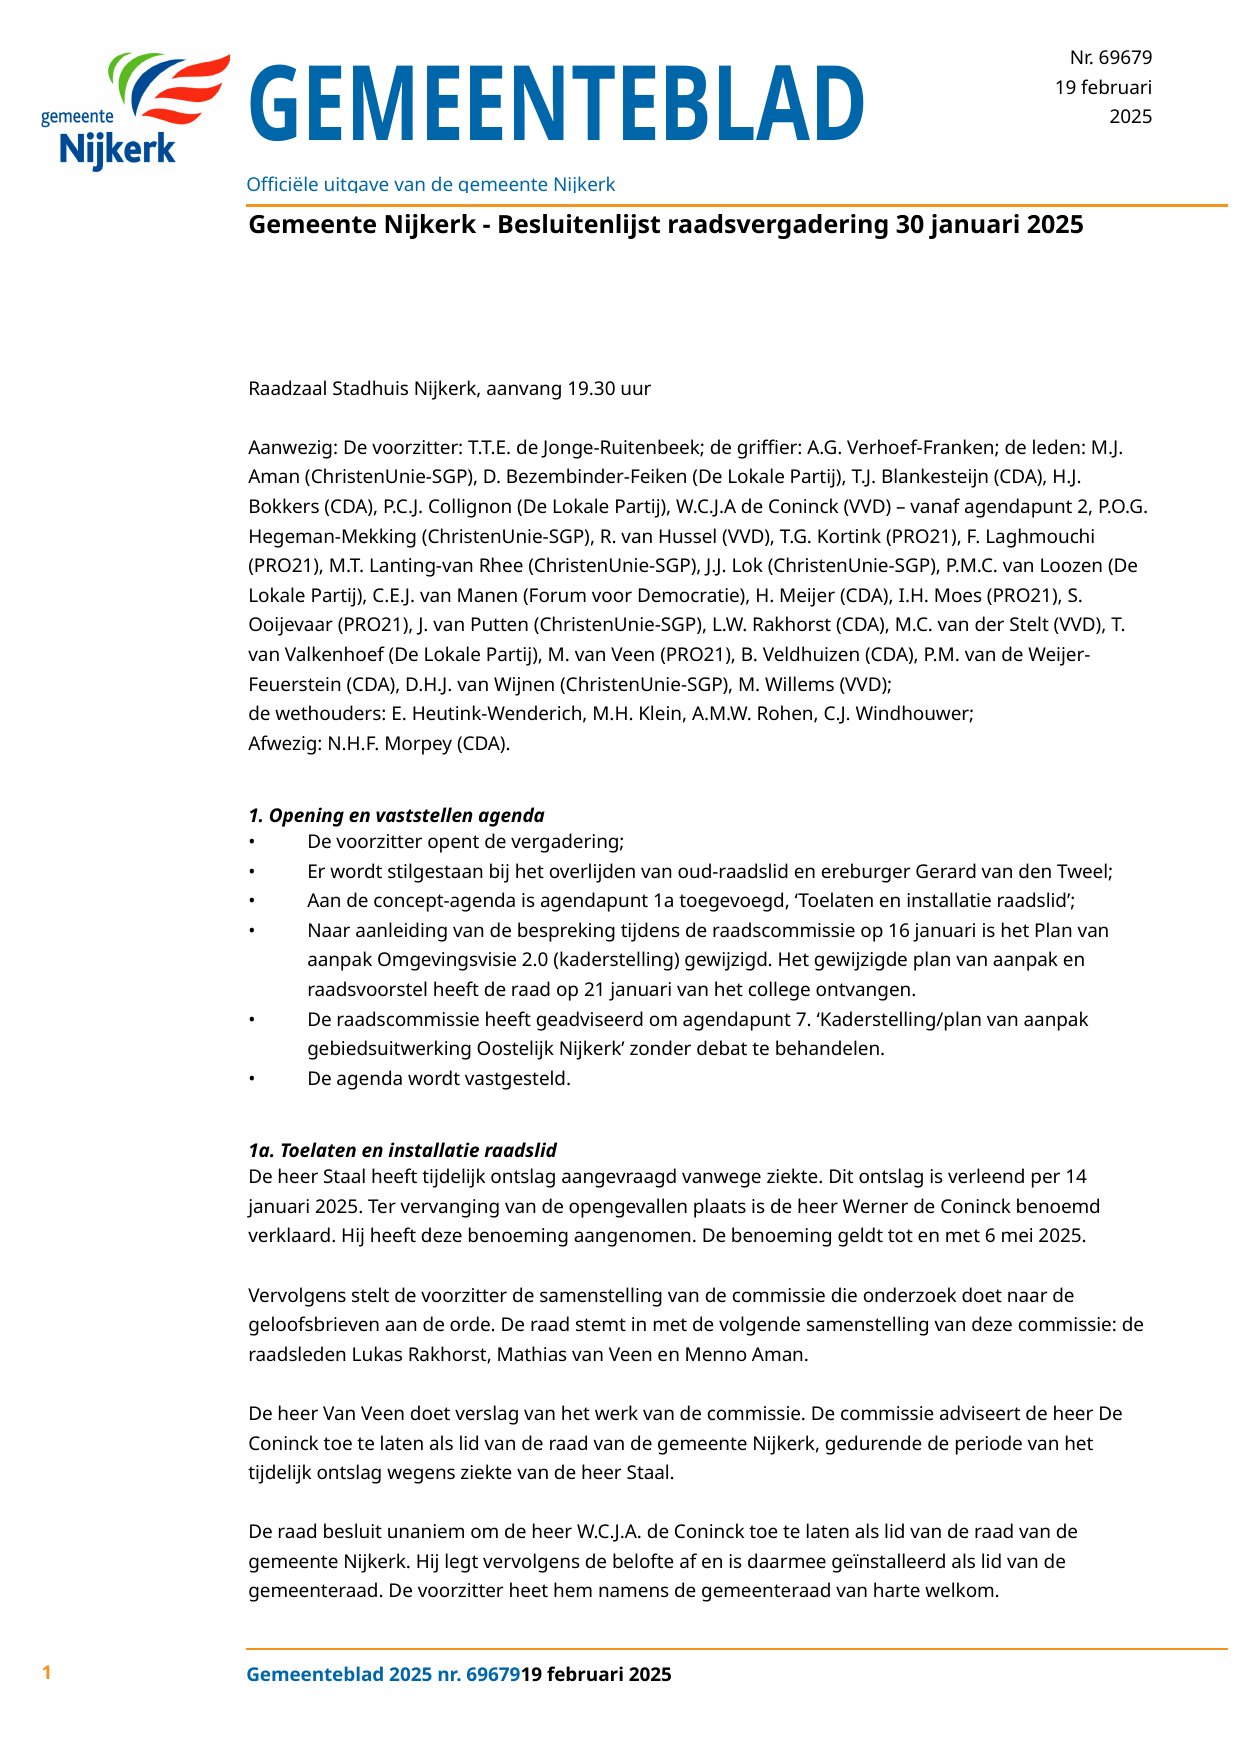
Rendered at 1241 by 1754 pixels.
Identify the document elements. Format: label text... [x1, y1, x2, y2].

text Vervolgens stelt de voorzitter de samenstelling van de commissie die onderzoek doet naar de geloofsbrieven aan de orde. De raad stemt in met de volgende samenstelling van deze commissie: de raadsleden Lukas Rakhorst, Mathias van Veen en Menno Aman. [248, 1282, 1152, 1367]
text de wethouders: E. Heutink-Wenderich, M.H. Klein, A.M.W. Rohen, C.J. Windhouwer; [248, 700, 1152, 726]
text 1a. Toelaten en installatie raadslid [248, 1138, 1152, 1163]
list De raadscommissie heeft geadviseerd om agendapunt 7. ‘Kaderstelling/plan van aanpak gebiedsuitwerking Oostelijk Nijkerk’ zonder debat te behandelen. [248, 1006, 1152, 1061]
list De voorzitter opent de vergadering; [248, 828, 1152, 854]
text 1. Opening en vaststellen agenda [248, 803, 1152, 828]
text De raad besluit unaniem om de heer W.C.J.A. de Coninck toe te laten als lid van de raad van de gemeente Nijkerk. Hij legt vervolgens de belofte af en is daarmee geïnstalleerd als lid van de gemeenteraad. De voorzitter heet hem namens de gemeenteraad van harte welkom. [248, 1518, 1152, 1603]
text Afwezig: N.H.F. Morpey (CDA). [248, 730, 1152, 756]
list De agenda wordt vastgesteld. [248, 1065, 1152, 1091]
text Aanwezig: De voorzitter: T.T.E. de Jonge-Ruitenbeek; de griffier: A.G. Verhoef-Franken; de leden: M.J. Aman (ChristenUnie-SGP), D. Bezembinder-Feiken (De Lokale Partij), T.J. Blankesteijn (CDA), H.J. Bokkers (CDA), P.C.J. Collignon (De Lokale Partij), W.C.J.A de Coninck (VVD) – vanaf agendapunt 2, P.O.G. Hegeman-Mekking (ChristenUnie-SGP), R. van Hussel (VVD), T.G. Kortink (PRO21), F. Laghmouchi (PRO21), M.T. Lanting-van Rhee (ChristenUnie-SGP), J.J. Lok (ChristenUnie-SGP), P.M.C. van Loozen (De Lokale Partij), C.E.J. van Manen (Forum voor Democratie), H. Meijer (CDA), I.H. Moes (PRO21), S. Ooijevaar (PRO21), J. van Putten (ChristenUnie-SGP), L.W. Rakhorst (CDA), M.C. van der Stelt (VVD), T. van Valkenhoef (De Lokale Partij), M. van Veen (PRO21), B. Veldhuizen (CDA), P.M. van de Weijer-Feuerstein (CDA), D.H.J. van Wijnen (ChristenUnie-SGP), M. Willems (VVD); [248, 434, 1152, 696]
list Aan de concept-agenda is agendapunt 1a toegevoegd, ‘Toelaten en installatie raadslid’; [248, 887, 1152, 913]
text Raadzaal Stadhuis Nijkerk, aanvang 19.30 uur [248, 375, 1152, 401]
text De heer Staal heeft tijdelijk ontslag aangevraagd vanwege ziekte. Dit ontslag is verleend per 14 januari 2025. Ter vervanging van de opengevallen plaats is de heer Werner de Coninck benoemd verklaard. Hij heeft deze benoeming aangenomen. De benoeming geldt tot en met 6 mei 2025. [248, 1163, 1152, 1248]
text Gemeente Nijkerk - Besluitenlijst raadsvergadering 30 januari 2025 [248, 207, 1152, 241]
picture [41, 47, 231, 172]
text De heer Van Veen doet verslag van het werk van de commissie. De commissie adviseert de heer De Coninck toe te laten als lid van de raad van de gemeente Nijkerk, gedurende de periode van het tijdelijk ontslag wegens ziekte van de heer Staal. [248, 1400, 1152, 1485]
list Naar aanleiding van de bespreking tijdens de raadscommissie op 16 januari is het Plan van aanpak Omgevingsvisie 2.0 (kaderstelling) gewijzigd. Het gewijzigde plan van aanpak en raadsvoorstel heeft de raad op 21 januari van het college ontvangen. [248, 917, 1152, 1002]
list Er wordt stilgestaan bij het overlijden van oud-raadslid en ereburger Gerard van den Tweel; [248, 858, 1152, 884]
